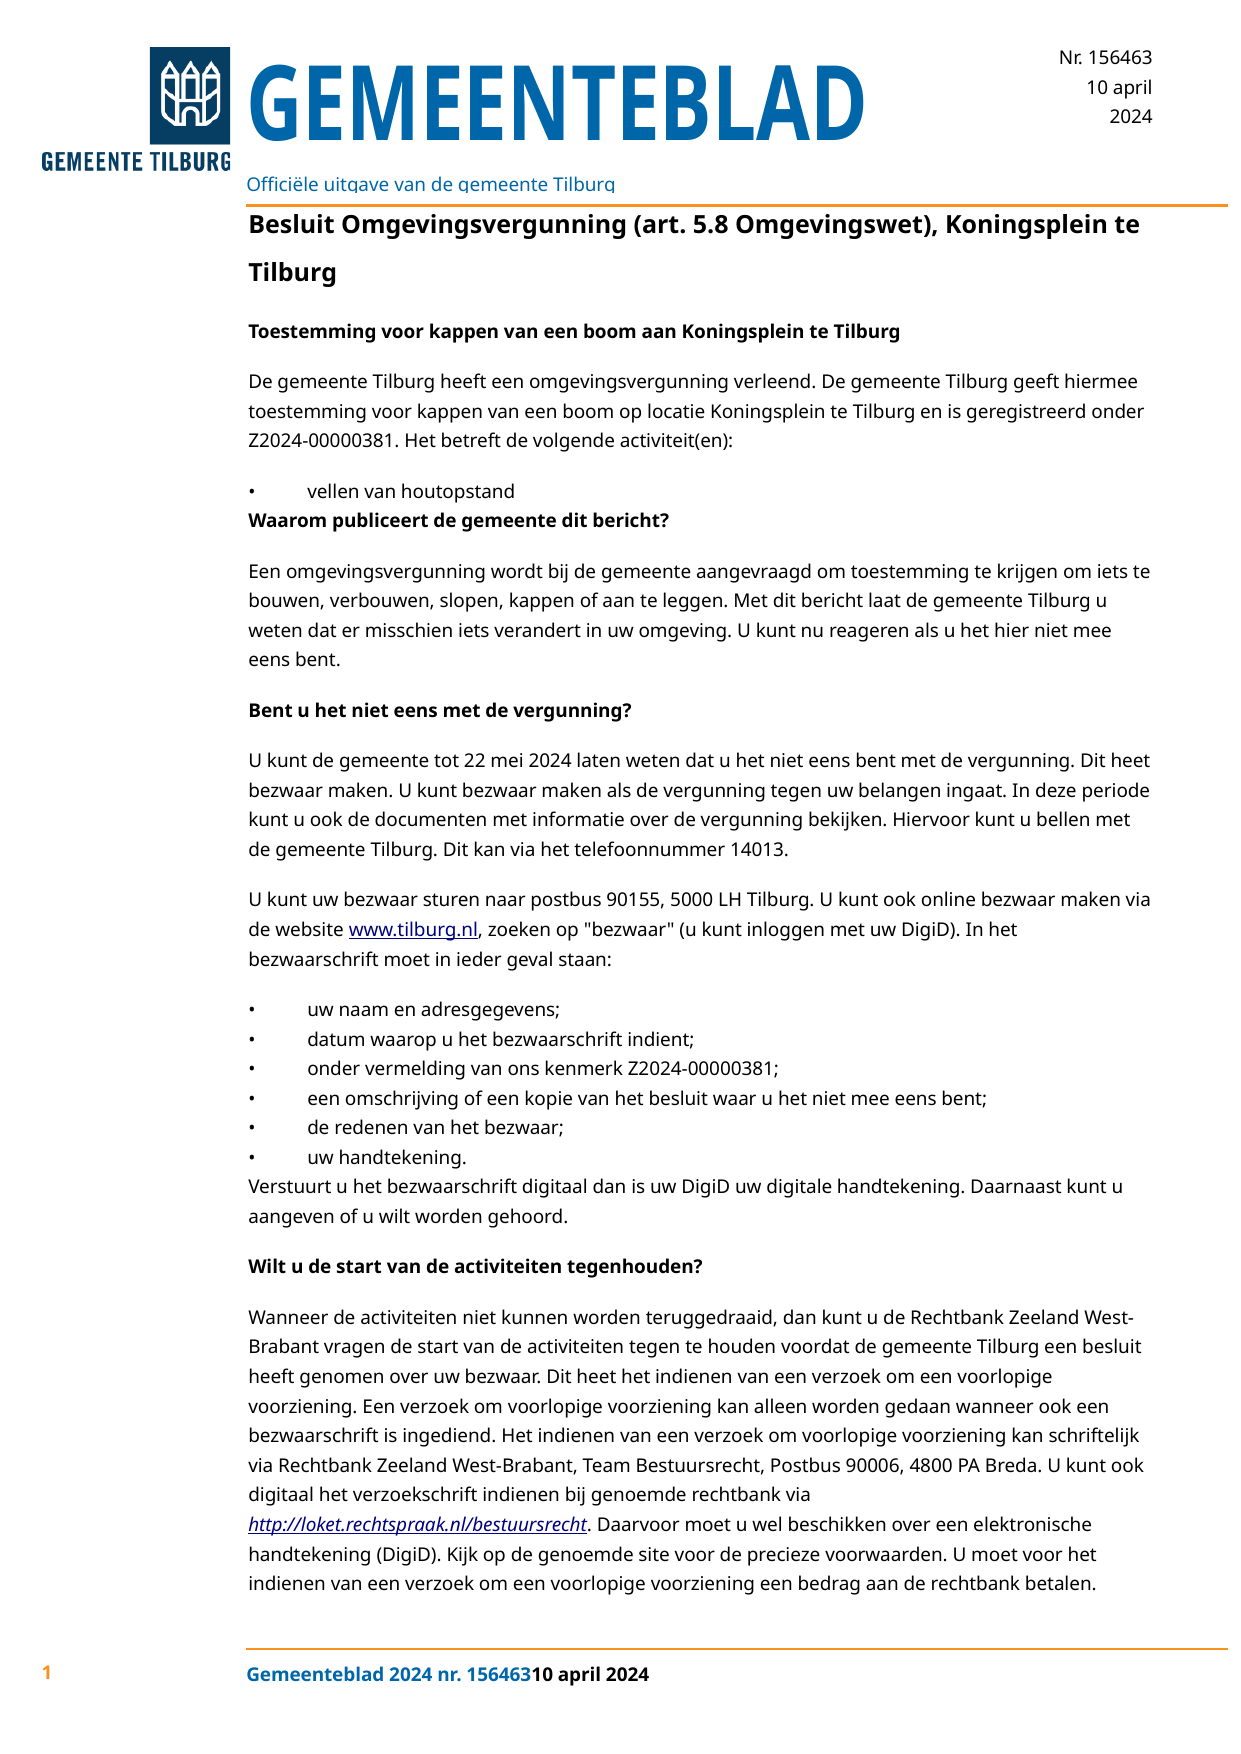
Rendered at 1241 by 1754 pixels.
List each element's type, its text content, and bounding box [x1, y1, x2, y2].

text Wilt u de start van de activiteiten tegenhouden? [248, 1254, 1152, 1279]
list datum waarop u het bezwaarschrift indient; [248, 1026, 1152, 1052]
list vellen van houtopstand [248, 478, 1152, 504]
text De gemeente Tilburg heeft een omgevingsvergunning verleend. De gemeente Tilburg geeft hiermee toestemming voor kappen van een boom op locatie Koningsplein te Tilburg en is geregistreerd onder Z2024-00000381. Het betreft de volgende activiteit(en): [248, 368, 1152, 453]
list uw handtekening. [248, 1144, 1152, 1170]
text Bent u het niet eens met de vergunning? [248, 697, 1152, 723]
text U kunt de gemeente tot 22 mei 2024 laten weten dat u het niet eens bent met de vergunning. Dit heet bezwaar maken. U kunt bezwaar maken als de vergunning tegen uw belangen ingaat. In deze periode kunt u ook de documenten met informatie over de vergunning bekijken. Hiervoor kunt u bellen met de gemeente Tilburg. Dit kan via het telefoonnummer 14013. [248, 747, 1152, 862]
text Wanneer de activiteiten niet kunnen worden teruggedraaid, dan kunt u de Rechtbank Zeeland West-Brabant vragen de start van de activiteiten tegen te houden voordat de gemeente Tilburg een besluit heeft genomen over uw bezwaar. Dit heet het indienen van een verzoek om een voorlopige voorziening. Een verzoek om voorlopige voorziening kan alleen worden gedaan wanneer ook een bezwaarschrift is ingediend. Het indienen van een verzoek om voorlopige voorziening kan schriftelijk via Rechtbank Zeeland West-Brabant, Team Bestuursrecht, Postbus 90006, 4800 PA Breda. U kunt ook digitaal het verzoekschrift indienen bij genoemde rechtbank via http://loket.rechtspraak.nl/bestuursrecht. Daarvoor moet u wel beschikken over een elektronische handtekening (DigiD). Kijk op de genoemde site voor de precieze voorwaarden. U moet voor het indienen van een verzoek om een voorlopige voorziening een bedrag aan de rechtbank betalen. [248, 1304, 1152, 1596]
list de redenen van het bezwaar; [248, 1114, 1152, 1140]
list een omschrijving of een kopie van het besluit waar u het niet mee eens bent; [248, 1085, 1152, 1111]
picture [41, 47, 231, 172]
list uw naam en adresgegevens; [248, 996, 1152, 1022]
list onder vermelding van ons kenmerk Z2024-00000381; [248, 1055, 1152, 1081]
text Waarom publiceert de gemeente dit bericht? [248, 507, 1152, 533]
text U kunt uw bezwaar sturen naar postbus 90155, 5000 LH Tilburg. U kunt ook online bezwaar maken via de website www.tilburg.nl, zoeken op "bezwaar" (u kunt inloggen met uw DigiD). In het bezwaarschrift moet in ieder geval staan: [248, 887, 1152, 972]
text Besluit Omgevingsvergunning (art. 5.8 Omgevingswet), Koningsplein te Tilburg [248, 207, 1152, 288]
text Verstuurt u het bezwaarschrift digitaal dan is uw DigiD uw digitale handtekening. Daarnaast kunt u aangeven of u wilt worden gehoord. [248, 1174, 1152, 1229]
text Toestemming voor kappen van een boom aan Koningsplein te Tilburg [248, 318, 1152, 344]
text Een omgevingsvergunning wordt bij de gemeente aangevraagd om toestemming te krijgen om iets te bouwen, verbouwen, slopen, kappen of aan te leggen. Met dit bericht laat de gemeente Tilburg u weten dat er misschien iets verandert in uw omgeving. U kunt nu reageren als u het hier niet mee eens bent. [248, 558, 1152, 672]
